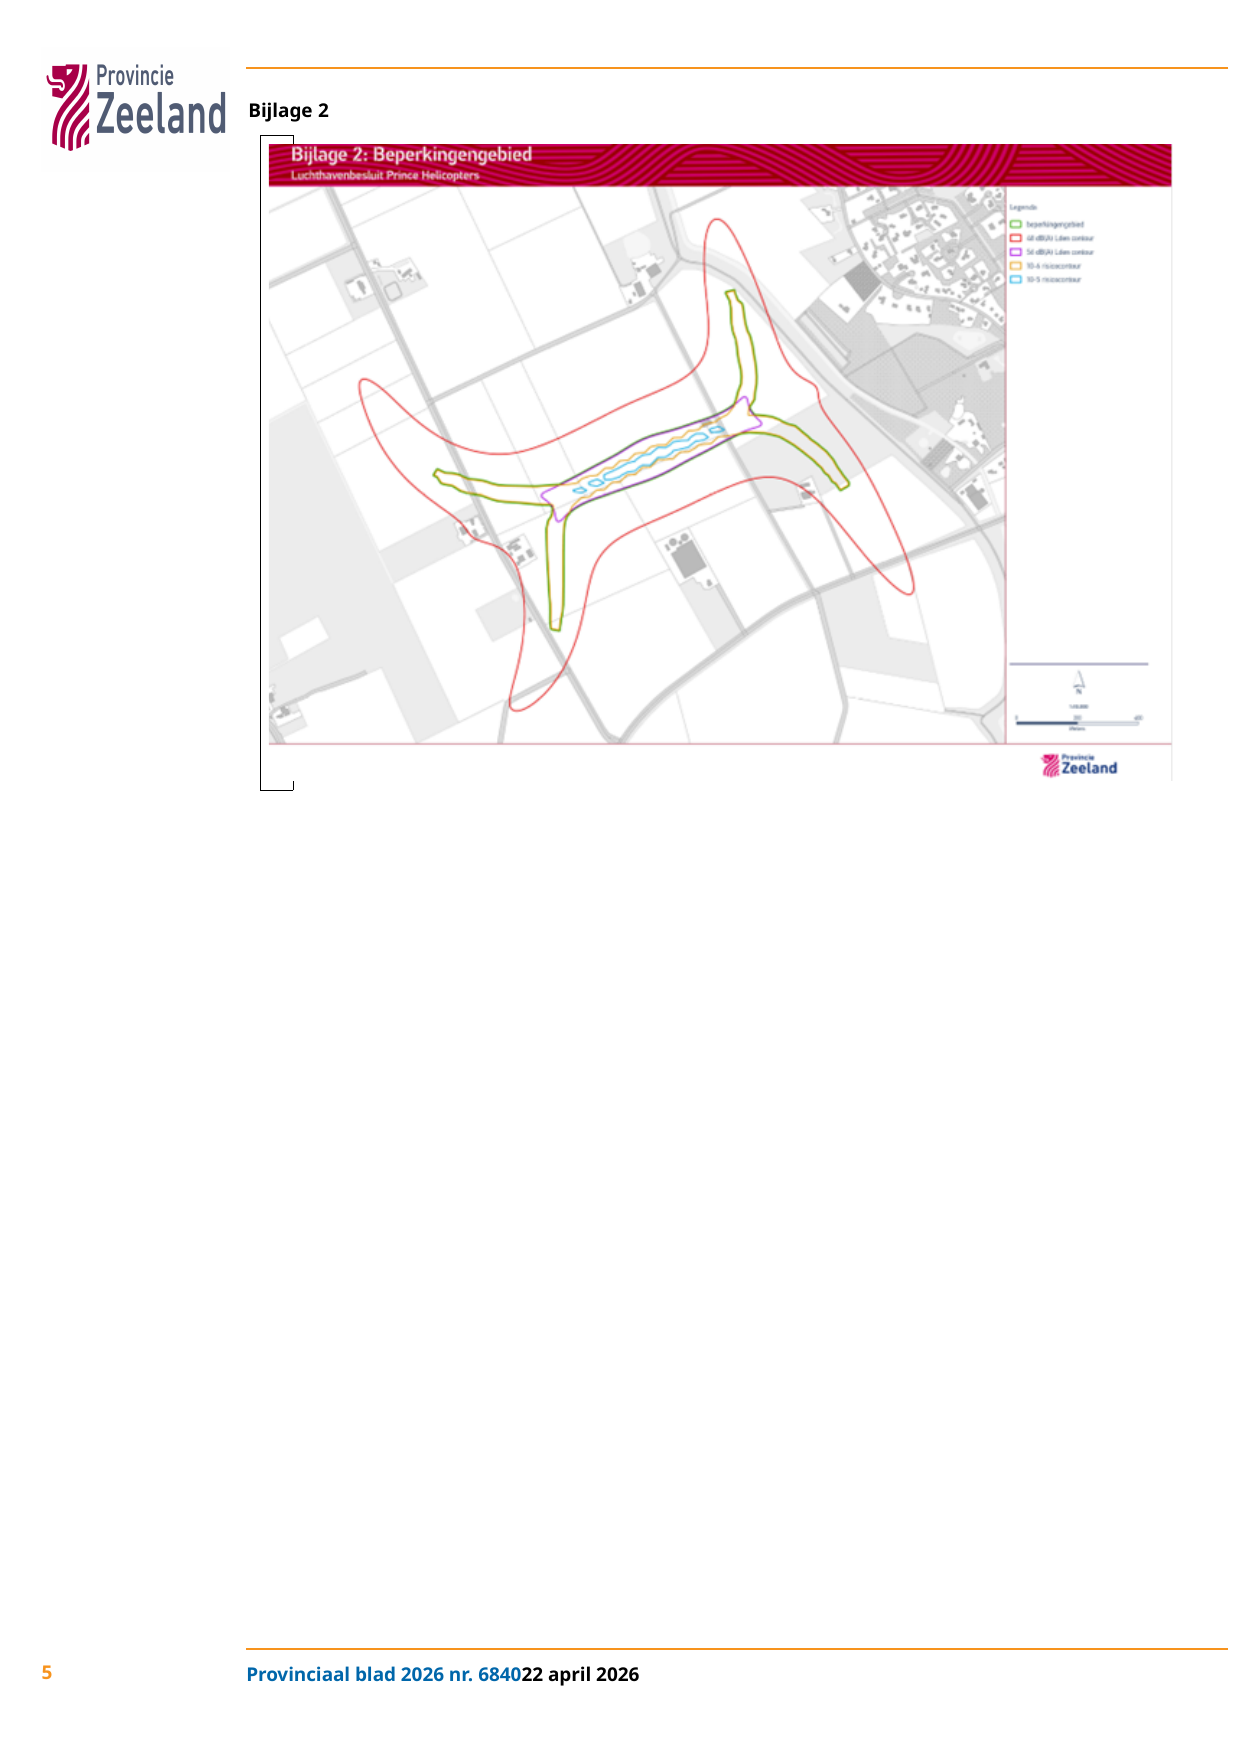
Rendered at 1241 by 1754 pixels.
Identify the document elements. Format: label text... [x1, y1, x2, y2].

picture [41, 47, 231, 172]
text Bijlage 2 [248, 95, 1152, 123]
picture [268, 144, 1173, 781]
